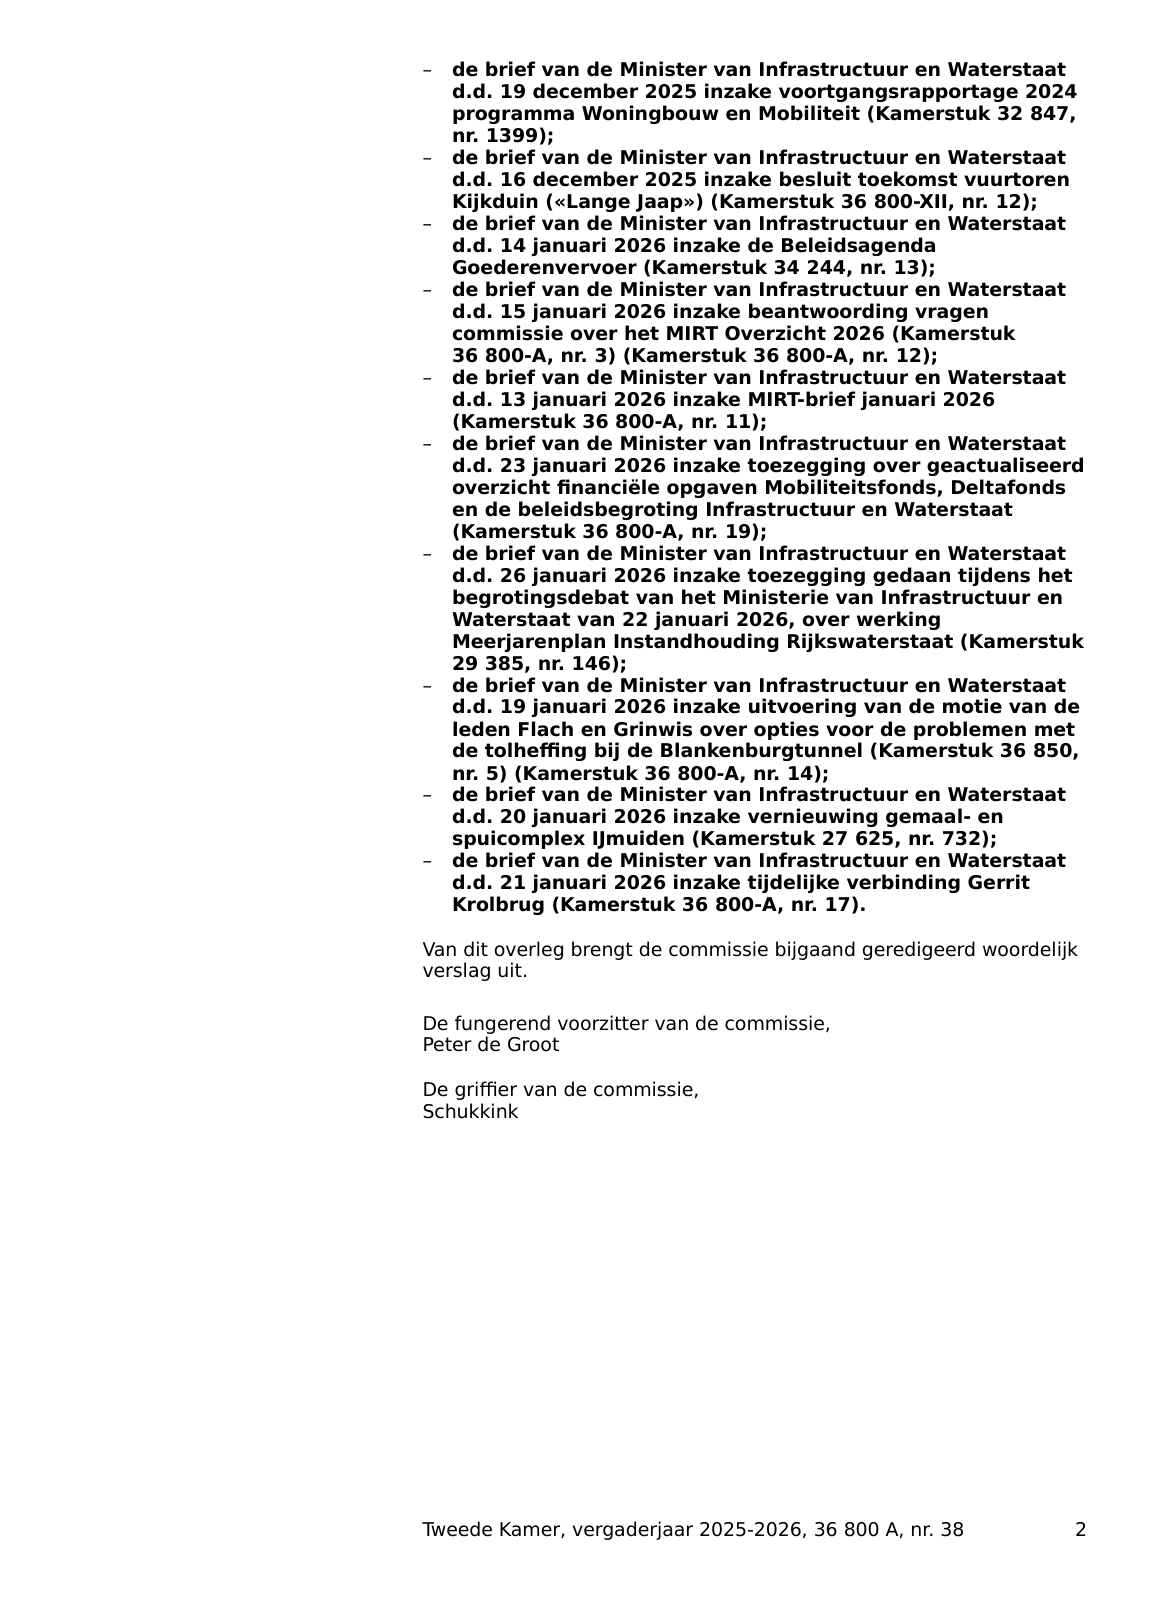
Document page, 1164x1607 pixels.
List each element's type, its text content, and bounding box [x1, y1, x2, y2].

text – de brief van de Minister van Infrastructuur en Waterstaat d.d. 20 januari 2026 inzake vernieuwing gemaal- en spuicomplex IJmuiden (Kamerstuk 27 625, nr. 732); [422, 784, 1087, 850]
text – de brief van de Minister van Infrastructuur en Waterstaat d.d. 19 januari 2026 inzake uitvoering van de motie van de leden Flach en Grinwis over opties voor de problemen met de tolheffing bij de Blankenburgtunnel (Kamerstuk 36 850, nr. 5) (Kamerstuk 36 800-A, nr. 14); [422, 674, 1087, 784]
text – de brief van de Minister van Infrastructuur en Waterstaat d.d. 13 januari 2026 inzake MIRT-brief januari 2026 (Kamerstuk 36 800-A, nr. 11); [422, 367, 1087, 433]
text – de brief van de Minister van Infrastructuur en Waterstaat d.d. 26 januari 2026 inzake toezegging gedaan tijdens het begrotingsdebat van het Ministerie van Infrastructuur en Waterstaat van 22 januari 2026, over werking Meerjarenplan Instandhouding Rijkswaterstaat (Kamerstuk 29 385, nr. 146); [422, 543, 1087, 674]
text – de brief van de Minister van Infrastructuur en Waterstaat d.d. 23 januari 2026 inzake toezegging over geactualiseerd overzicht financiële opgaven Mobiliteitsfonds, Deltafonds en de beleidsbegroting Infrastructuur en Waterstaat (Kamerstuk 36 800-A, nr. 19); [422, 433, 1087, 543]
text – de brief van de Minister van Infrastructuur en Waterstaat d.d. 16 december 2025 inzake besluit toekomst vuurtoren Kijkduin («Lange Jaap») (Kamerstuk 36 800-XII, nr. 12); [422, 147, 1087, 213]
text – de brief van de Minister van Infrastructuur en Waterstaat d.d. 19 december 2025 inzake voortgangsrapportage 2024 programma Woningbouw en Mobiliteit (Kamerstuk 32 847, nr. 1399); [422, 59, 1087, 147]
text – de brief van de Minister van Infrastructuur en Waterstaat d.d. 15 januari 2026 inzake beantwoording vragen commissie over het MIRT Overzicht 2026 (Kamerstuk 36 800-A, nr. 3) (Kamerstuk 36 800-A, nr. 12); [422, 279, 1087, 367]
text Van dit overleg brengt de commissie bijgaand geredigeerd woordelijk verslag uit. [422, 938, 1087, 982]
text – de brief van de Minister van Infrastructuur en Waterstaat d.d. 14 januari 2026 inzake de Beleidsagenda Goederenvervoer (Kamerstuk 34 244, nr. 13); [422, 213, 1087, 279]
text De griffier van de commissie, Schukkink [422, 1078, 1087, 1122]
text – de brief van de Minister van Infrastructuur en Waterstaat d.d. 21 januari 2026 inzake tijdelijke verbinding Gerrit Krolbrug (Kamerstuk 36 800-A, nr. 17). [422, 850, 1087, 916]
text De fungerend voorzitter van de commissie, Peter de Groot [422, 1012, 1087, 1056]
